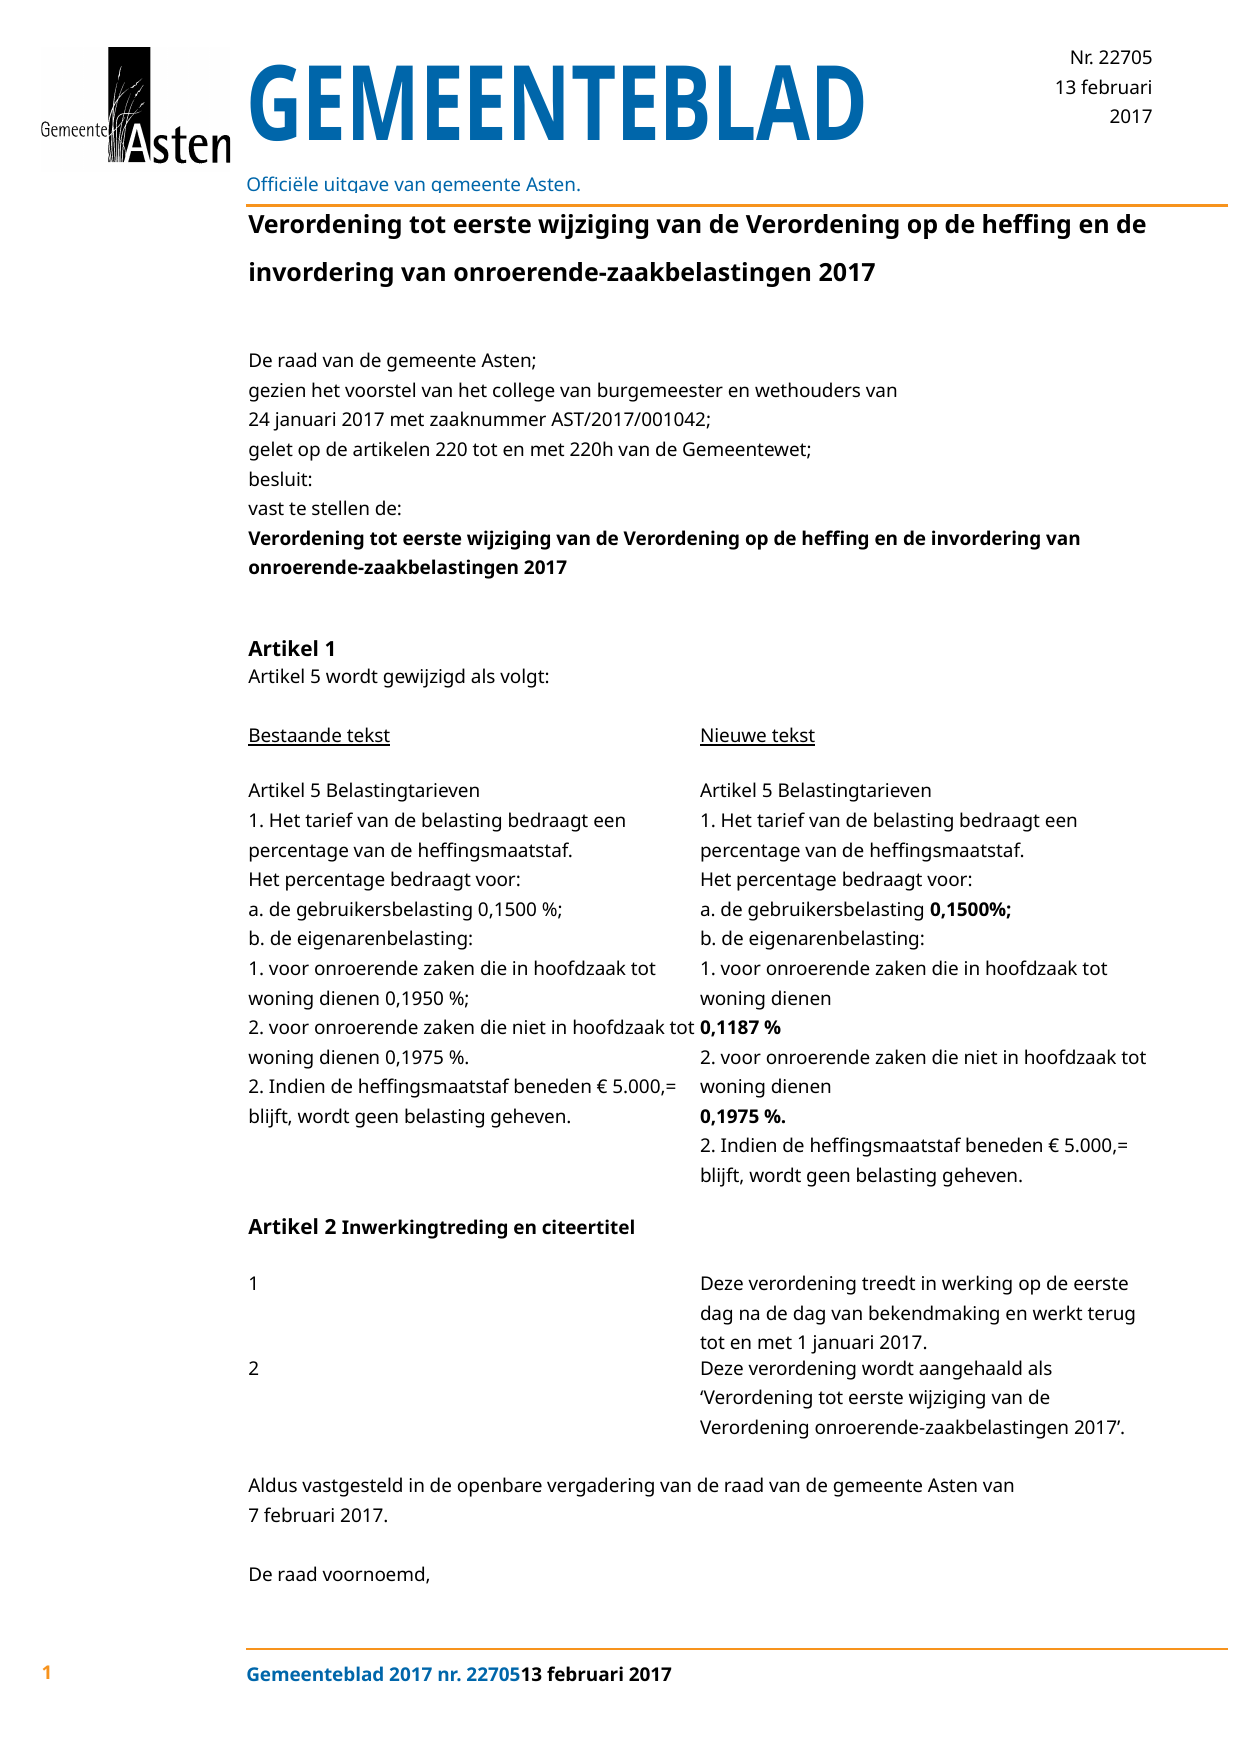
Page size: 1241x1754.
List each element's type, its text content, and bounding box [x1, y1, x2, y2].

text De raad voornoemd, [248, 1561, 1152, 1587]
text Aldus vastgesteld in de openbare vergadering van de raad van de gemeente Asten van [248, 1473, 1152, 1498]
text 24 januari 2017 met zaaknummer AST/2017/001042; [248, 407, 1152, 432]
table_header 1 [248, 1270, 700, 1355]
text De raad van de gemeente Asten; [248, 347, 1152, 373]
text besluit: [248, 466, 1152, 492]
table_cell Deze verordening wordt aangehaald als ‘Verordening tot eerste wijziging van de Verordening onroerende-zaakbelastingen 2017’. [700, 1355, 1152, 1440]
text Verordening tot eerste wijziging van de Verordening op de heffing en de invordering van onroerende-zaakbelastingen 2017 [248, 207, 1152, 288]
table_cell 2 [248, 1355, 700, 1440]
text vast te stellen de: [248, 495, 1152, 521]
text Artikel 2 Inwerkingtreding en citeertitel [248, 1212, 1152, 1240]
table_cell Artikel 5 Belastingtarieven 1. Het tarief van de belasting bedraagt een percentage van de heffingsmaatstaf. Het percentage bedraagt voor: a. de gebruikersbelasting 0,1500 %; b. de eigenarenbelasting: 1. voor onroerende zaken die in hoofdzaak tot woning dienen 0,1950 %; 2. voor onroerende zaken die niet in hoofdzaak tot woning dienen 0,1975 %. 2. Indien de heffingsmaatstaf beneden € 5.000,= blijft, wordt geen belasting geheven. [248, 778, 700, 1188]
text Artikel 1 [248, 634, 1152, 663]
table_header Nieuwe tekst [700, 722, 1152, 778]
table_cell Artikel 5 Belastingtarieven 1. Het tarief van de belasting bedraagt een percentage van de heffingsmaatstaf. Het percentage bedraagt voor: a. de gebruikersbelasting 0,1500%; b. de eigenarenbelasting: 1. voor onroerende zaken die in hoofdzaak tot woning dienen 0,1187 % 2. voor onroerende zaken die niet in hoofdzaak tot woning dienen 0,1975 %. 2. Indien de heffingsmaatstaf beneden € 5.000,= blijft, wordt geen belasting geheven. [700, 778, 1152, 1188]
text gelet op de artikelen 220 tot en met 220h van de Gemeentewet; [248, 436, 1152, 462]
text gezien het voorstel van het college van burgemeester en wethouders van [248, 377, 1152, 403]
text Verordening tot eerste wijziging van de Verordening op de heffing en de invordering van onroerende-zaakbelastingen 2017 [248, 525, 1152, 580]
picture [41, 47, 231, 172]
table_header Deze verordening treedt in werking op de eerste dag na de dag van bekendmaking en werkt terug tot en met 1 januari 2017. [700, 1270, 1152, 1355]
text 7 februari 2017. [248, 1502, 1152, 1528]
table_header Bestaande tekst [248, 722, 700, 778]
text Artikel 5 wordt gewijzigd als volgt: [248, 663, 1152, 689]
